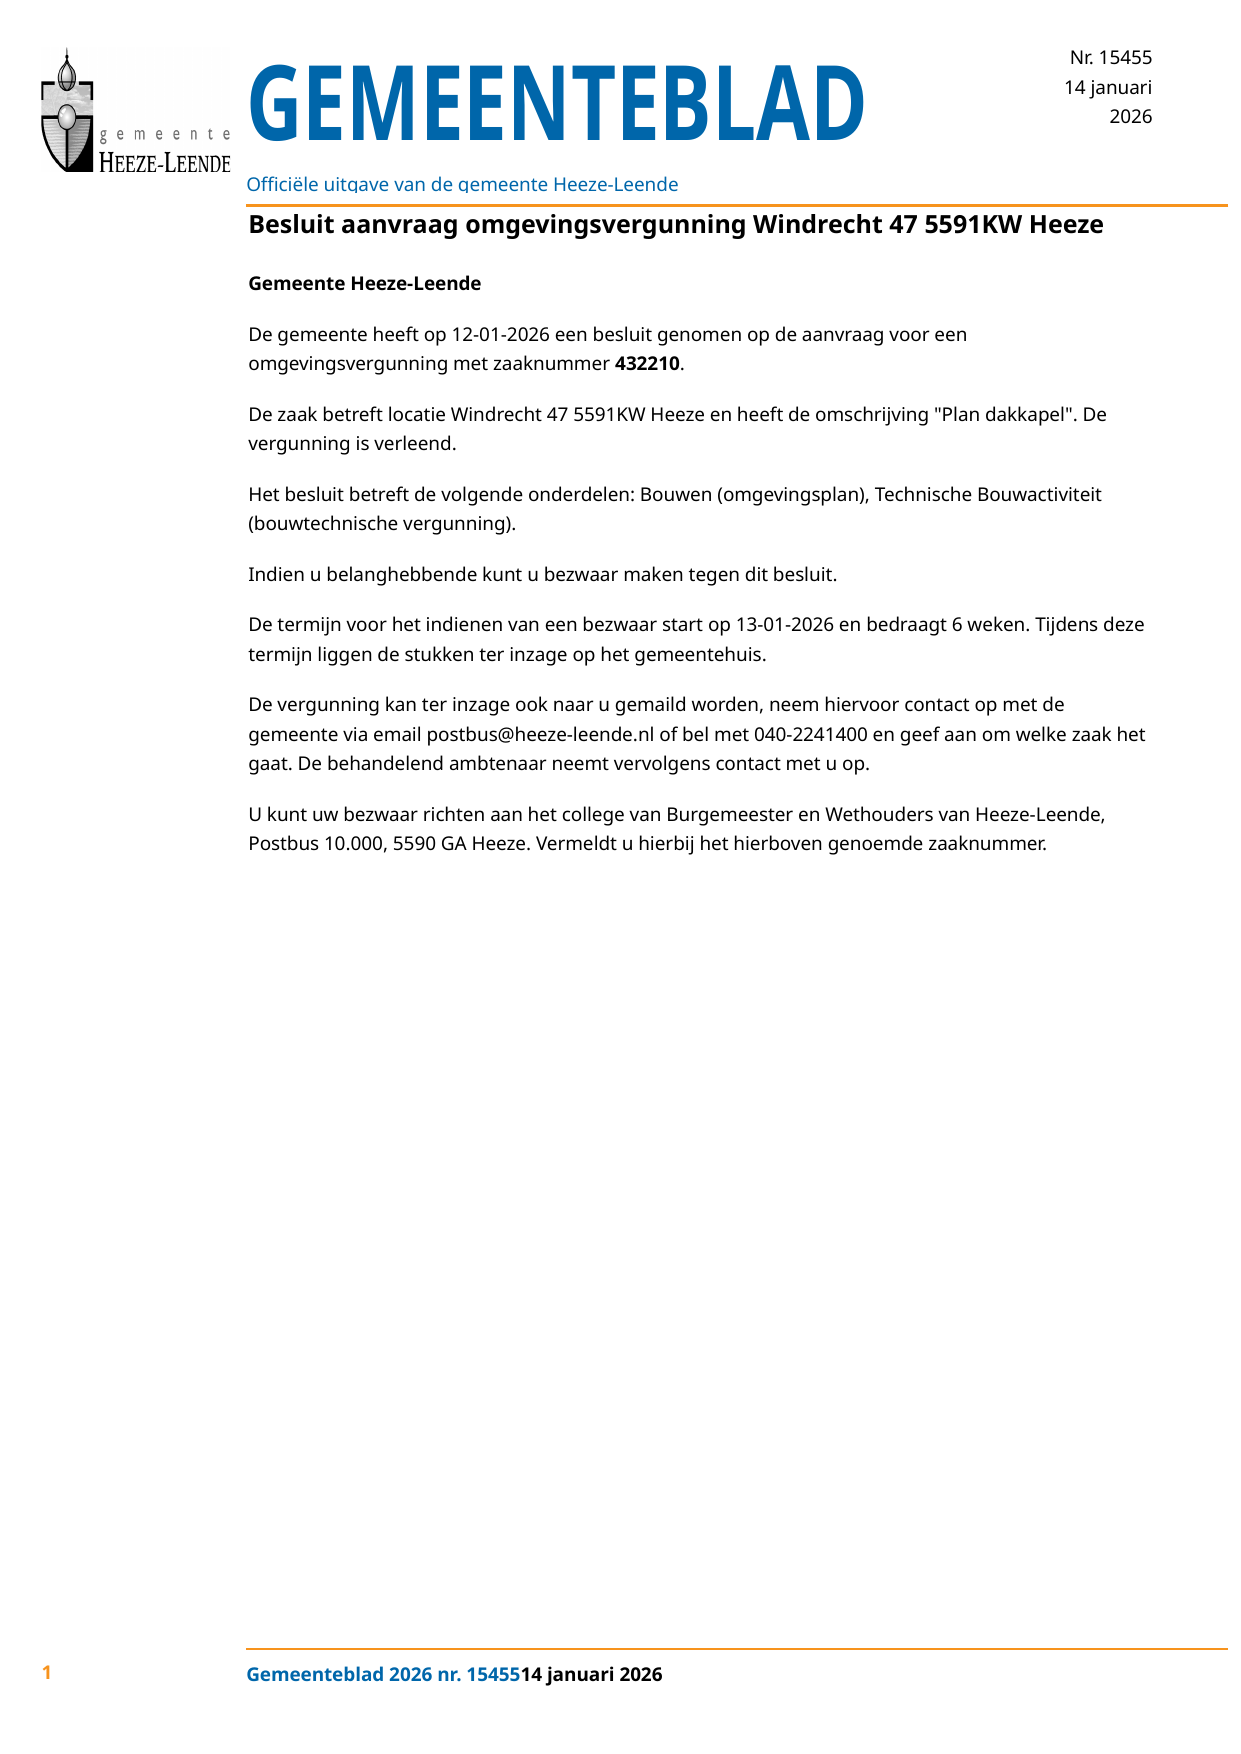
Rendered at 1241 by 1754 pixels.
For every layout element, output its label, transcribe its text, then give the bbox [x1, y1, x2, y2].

text De zaak betreft locatie Windrecht 47 5591KW Heeze en heeft de omschrijving "Plan dakkapel". De vergunning is verleend. [248, 401, 1152, 456]
text Indien u belanghebbende kunt u bezwaar maken tegen dit besluit. [248, 561, 1152, 586]
text De termijn voor het indienen van een bezwaar start op 13-01-2026 en bedraagt 6 weken. Tijdens deze termijn liggen de stukken ter inzage op het gemeentehuis. [248, 611, 1152, 666]
text Besluit aanvraag omgevingsvergunning Windrecht 47 5591KW Heeze [248, 207, 1152, 241]
text Het besluit betreft de volgende onderdelen: Bouwen (omgevingsplan), Technische Bouwactiviteit (bouwtechnische vergunning). [248, 481, 1152, 536]
picture [41, 47, 231, 172]
text De vergunning kan ter inzage ook naar u gemaild worden, neem hiervoor contact op met de gemeente via email postbus@heeze-leende.nl of bel met 040-2241400 en geef aan om welke zaak het gaat. De behandelend ambtenaar neemt vervolgens contact met u op. [248, 691, 1152, 776]
text Gemeente Heeze-Leende [248, 270, 1152, 296]
text De gemeente heeft op 12-01-2026 een besluit genomen op de aanvraag voor een omgevingsvergunning met zaaknummer 432210. [248, 321, 1152, 376]
text U kunt uw bezwaar richten aan het college van Burgemeester en Wethouders van Heeze-Leende, Postbus 10.000, 5590 GA Heeze. Vermeldt u hierbij het hierboven genoemde zaaknummer. [248, 801, 1152, 856]
